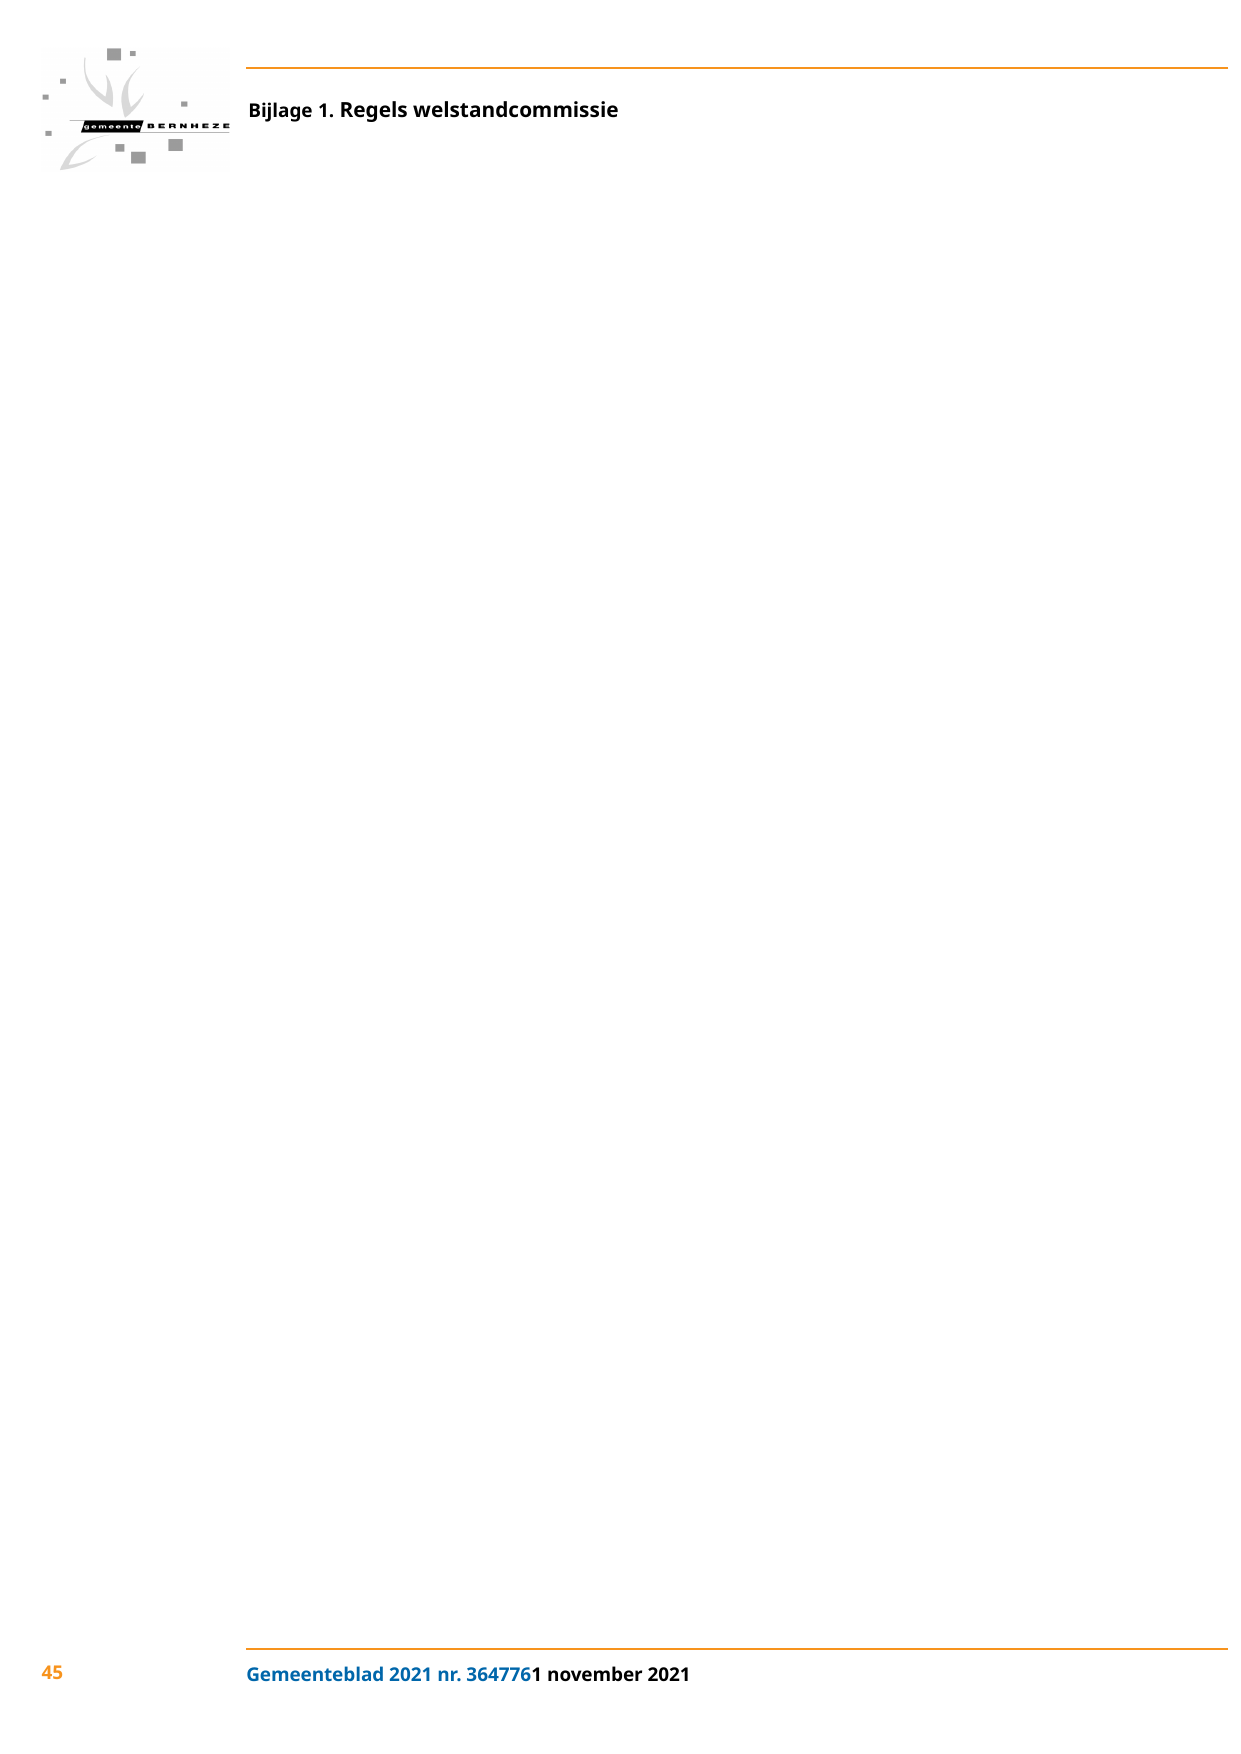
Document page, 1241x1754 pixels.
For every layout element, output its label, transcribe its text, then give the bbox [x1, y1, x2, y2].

text Bijlage 1. Regels welstandcommissie [248, 95, 1152, 123]
picture [41, 47, 231, 172]
